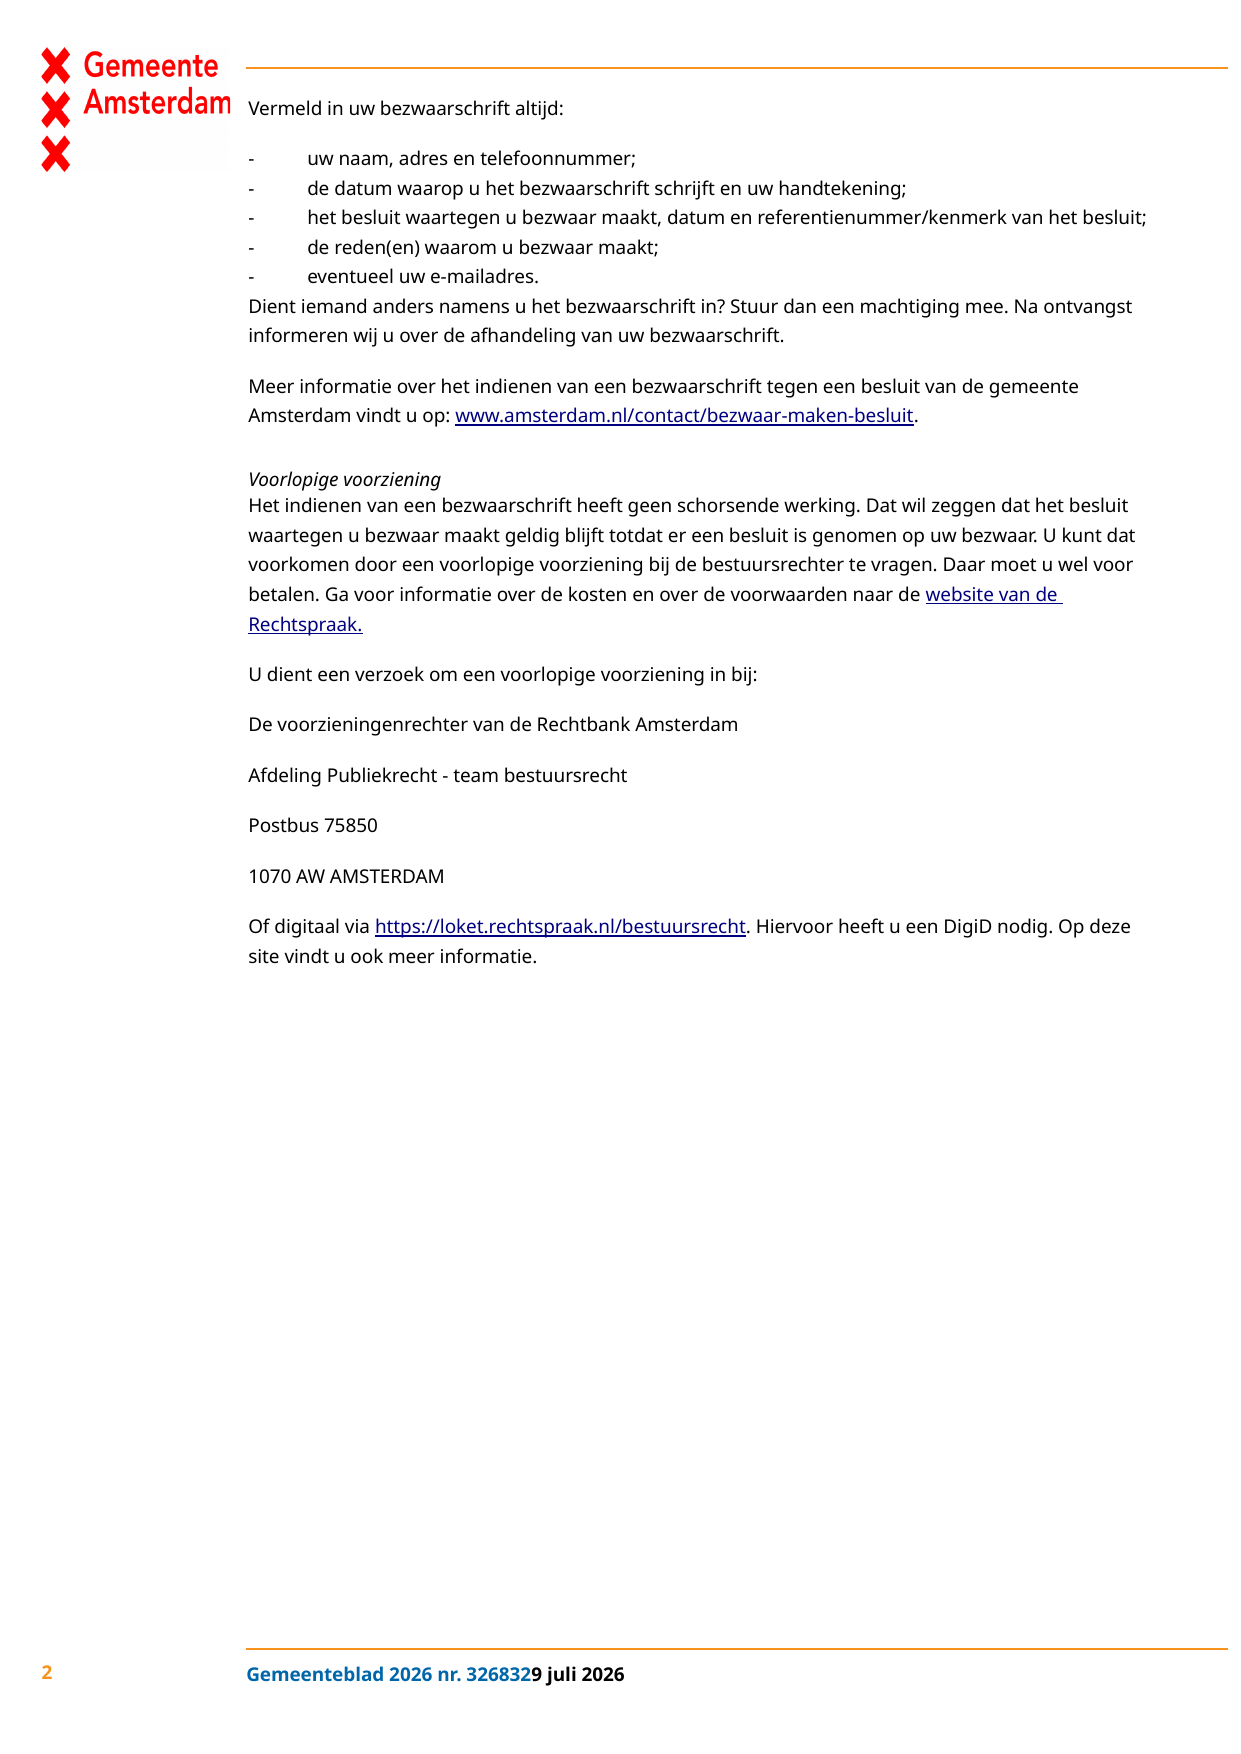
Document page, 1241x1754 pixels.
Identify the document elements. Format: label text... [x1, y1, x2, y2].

list uw naam, adres en telefoonnummer; [248, 145, 1152, 171]
text U dient een verzoek om een voorlopige voorziening in bij: [248, 661, 1152, 687]
picture [41, 47, 231, 172]
text Voorlopige voorziening [248, 467, 1152, 492]
text Afdeling Publiekrecht - team bestuursrecht [248, 762, 1152, 788]
text 1070 AW AMSTERDAM [248, 863, 1152, 888]
text Meer informatie over het indienen van een bezwaarschrift tegen een besluit van de gemeente Amsterdam vindt u op: www.amsterdam.nl/contact/bezwaar-maken-besluit. [248, 373, 1152, 428]
list het besluit waartegen u bezwaar maakt, datum en referentienummer/kenmerk van het besluit; [248, 204, 1152, 230]
text Postbus 75850 [248, 812, 1152, 838]
text Het indienen van een bezwaarschrift heeft geen schorsende werking. Dat wil zeggen dat het besluit waartegen u bezwaar maakt geldig blijft totdat er een besluit is genomen op uw bezwaar. U kunt dat voorkomen door een voorlopige voorziening bij de bestuursrechter te vragen. Daar moet u wel voor betalen. Ga voor informatie over de kosten en over de voorwaarden naar de website van de Rechtspraak. [248, 492, 1152, 636]
text Vermeld in uw bezwaarschrift altijd: [248, 95, 1152, 121]
text Dient iemand anders namens u het bezwaarschrift in? Stuur dan een machtiging mee. Na ontvangst informeren wij u over de afhandeling van uw bezwaarschrift. [248, 293, 1152, 348]
text Of digitaal via https://loket.rechtspraak.nl/bestuursrecht. Hiervoor heeft u een DigiD nodig. Op deze site vindt u ook meer informatie. [248, 913, 1152, 968]
text De voorzieningenrechter van de Rechtbank Amsterdam [248, 712, 1152, 737]
list de reden(en) waarom u bezwaar maakt; [248, 234, 1152, 260]
list eventueel uw e-mailadres. [248, 263, 1152, 289]
list de datum waarop u het bezwaarschrift schrijft en uw handtekening; [248, 175, 1152, 201]
